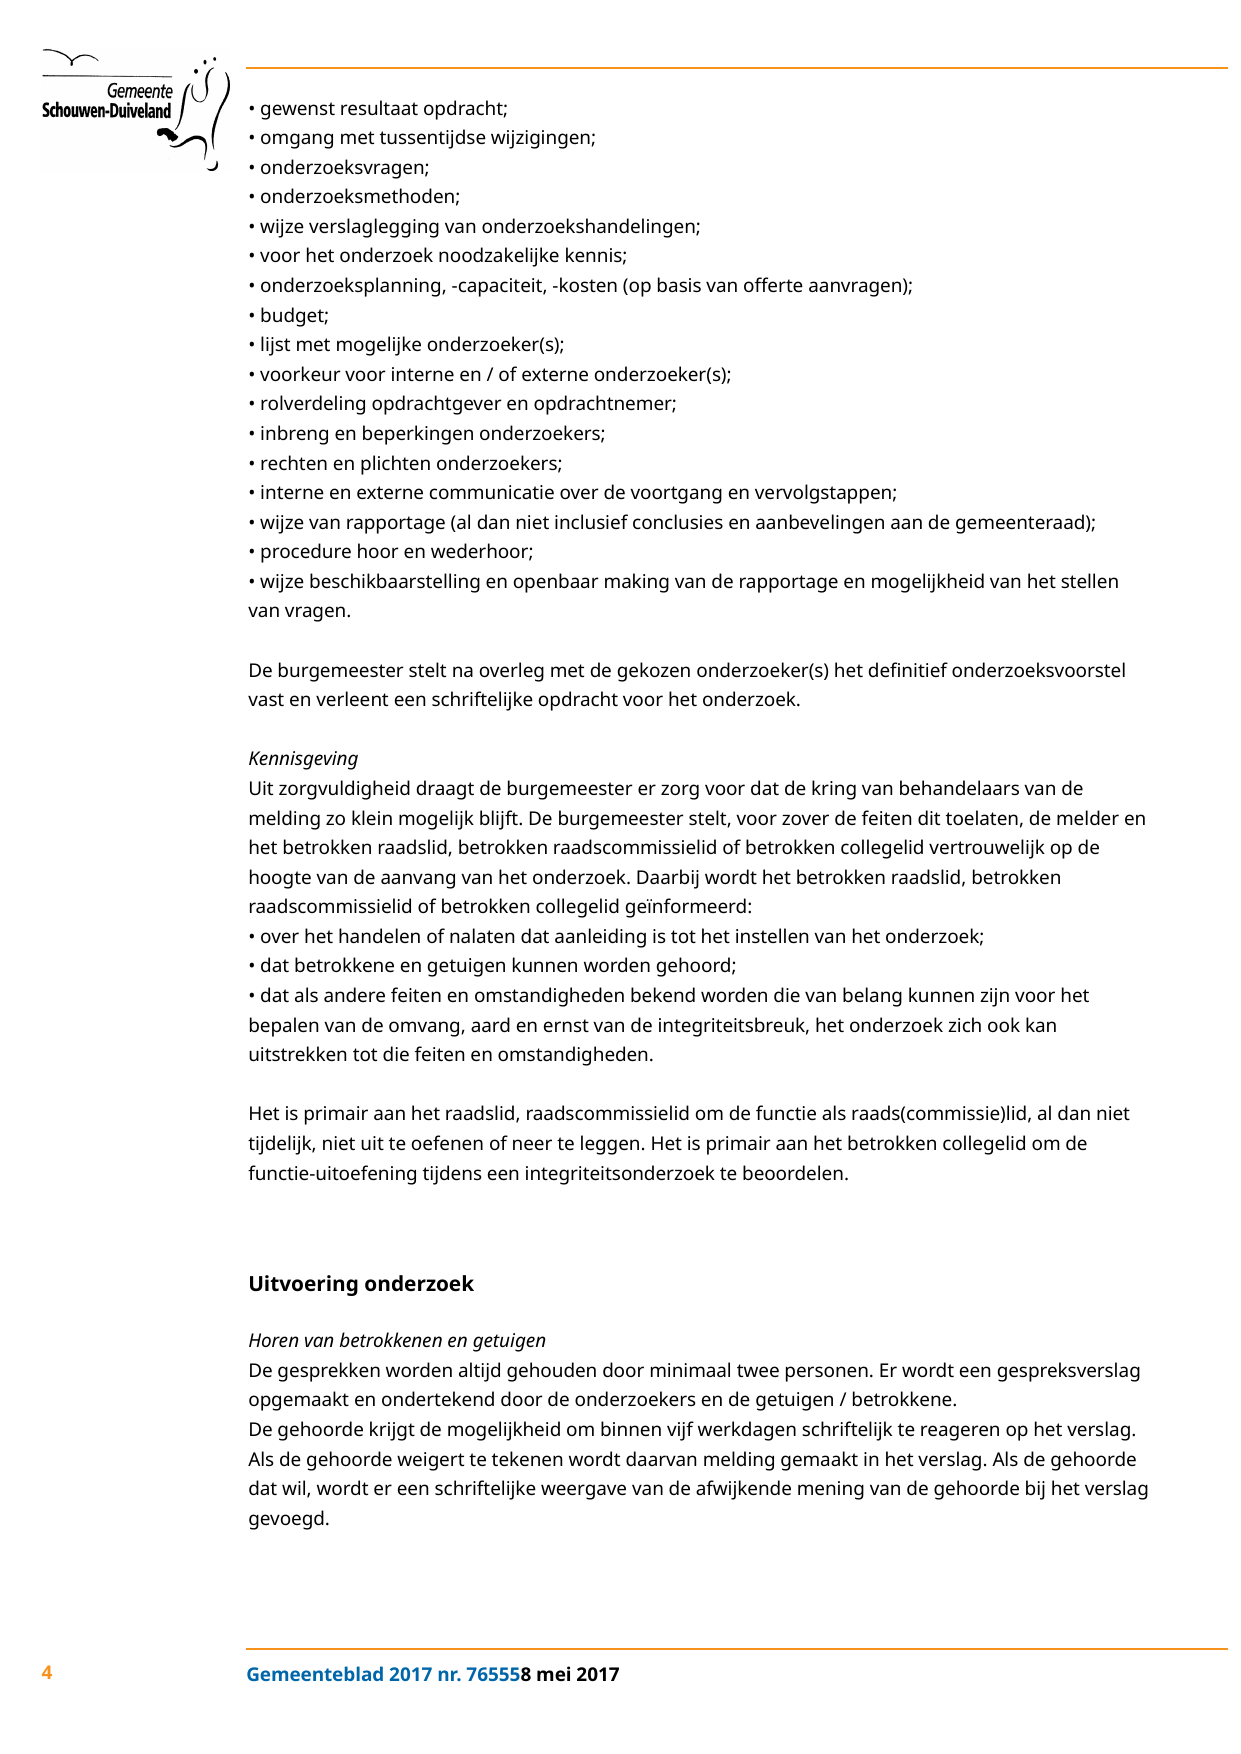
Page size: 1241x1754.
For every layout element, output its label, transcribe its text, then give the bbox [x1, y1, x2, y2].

text De gesprekken worden altijd gehouden door minimaal twee personen. Er wordt een gespreksverslag opgemaakt en ondertekend door de onderzoekers en de getuigen / betrokkene. [248, 1357, 1152, 1412]
text De gehoorde krijgt de mogelijkheid om binnen vijf werkdagen schriftelijk te reageren op het verslag. Als de gehoorde weigert te tekenen wordt daarvan melding gemaakt in het verslag. Als de gehoorde dat wil, wordt er een schriftelijke weergave van de afwijkende mening van de gehoorde bij het verslag gevoegd. [248, 1416, 1152, 1531]
text • dat betrokkene en getuigen kunnen worden gehoord; [248, 953, 1152, 978]
text Horen van betrokkenen en getuigen [248, 1327, 1152, 1353]
text • voorkeur voor interne en / of externe onderzoeker(s); [248, 361, 1152, 387]
picture [41, 47, 231, 172]
text • interne en externe communicatie over de voortgang en vervolgstappen; [248, 479, 1152, 505]
text • procedure hoor en wederhoor; [248, 538, 1152, 564]
text • dat als andere feiten en omstandigheden bekend worden die van belang kunnen zijn voor het bepalen van de omvang, aard en ernst van de integriteitsbreuk, het onderzoek zich ook kan uitstrekken tot die feiten en omstandigheden. [248, 982, 1152, 1067]
text • inbreng en beperkingen onderzoekers; [248, 420, 1152, 446]
text • onderzoeksvragen; [248, 154, 1152, 180]
text • budget; [248, 302, 1152, 328]
text • over het handelen of nalaten dat aanleiding is tot het instellen van het onderzoek; [248, 923, 1152, 949]
text • wijze beschikbaarstelling en openbaar making van de rapportage en mogelijkheid van het stellen van vragen. [248, 568, 1152, 623]
text • gewenst resultaat opdracht; [248, 95, 1152, 121]
text • lijst met mogelijke onderzoeker(s); [248, 331, 1152, 357]
text • wijze verslaglegging van onderzoekshandelingen; [248, 213, 1152, 239]
text Het is primair aan het raadslid, raadscommissielid om de functie als raads(commissie)lid, al dan niet tijdelijk, niet uit te oefenen of neer te leggen. Het is primair aan het betrokken collegelid om de functie-uitoefening tijdens een integriteitsonderzoek te beoordelen. [248, 1101, 1152, 1186]
text • onderzoeksplanning, -capaciteit, -kosten (op basis van offerte aanvragen); [248, 272, 1152, 298]
text • wijze van rapportage (al dan niet inclusief conclusies en aanbevelingen aan de gemeenteraad); [248, 509, 1152, 535]
text • rechten en plichten onderzoekers; [248, 450, 1152, 476]
text Kennisgeving [248, 746, 1152, 771]
text • rolverdeling opdrachtgever en opdrachtnemer; [248, 391, 1152, 416]
text • onderzoeksmethoden; [248, 183, 1152, 209]
text • omgang met tussentijdse wijzigingen; [248, 124, 1152, 150]
text Uit zorgvuldigheid draagt de burgemeester er zorg voor dat de kring van behandelaars van de melding zo klein mogelijk blijft. De burgemeester stelt, voor zover de feiten dit toelaten, de melder en het betrokken raadslid, betrokken raadscommissielid of betrokken collegelid vertrouwelijk op de hoogte van de aanvang van het onderzoek. Daarbij wordt het betrokken raadslid, betrokken raadscommissielid of betrokken collegelid geïnformeerd: [248, 775, 1152, 919]
text Uitvoering onderzoek [248, 1269, 1152, 1298]
text De burgemeester stelt na overleg met de gekozen onderzoeker(s) het definitief onderzoeksvoorstel vast en verleent een schriftelijke opdracht voor het onderzoek. [248, 657, 1152, 712]
text • voor het onderzoek noodzakelijke kennis; [248, 243, 1152, 268]
